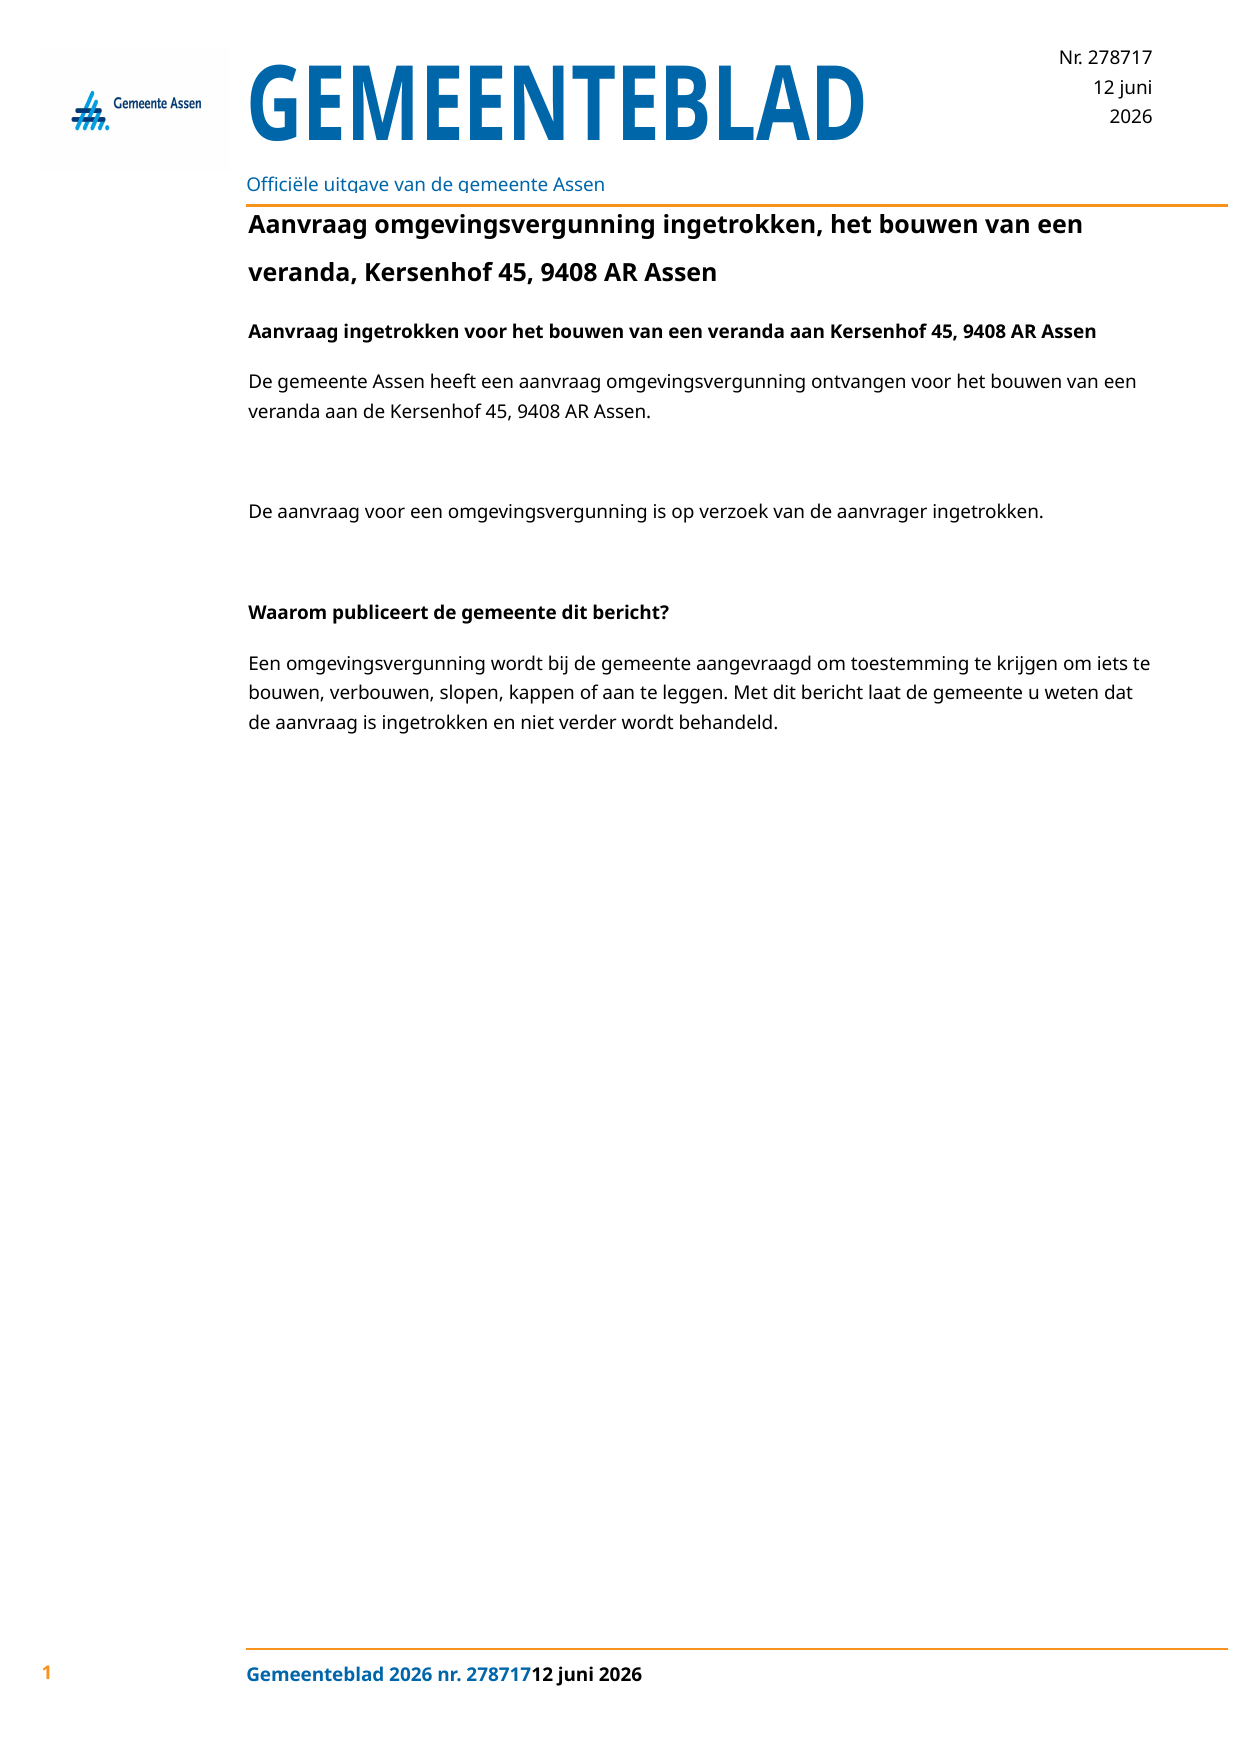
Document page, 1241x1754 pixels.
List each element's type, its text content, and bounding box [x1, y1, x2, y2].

text De aanvraag voor een omgevingsvergunning is op verzoek van de aanvrager ingetrokken. [248, 499, 1152, 524]
text De gemeente Assen heeft een aanvraag omgevingsvergunning ontvangen voor het bouwen van een veranda aan de Kersenhof 45, 9408 AR Assen. [248, 368, 1152, 424]
text Een omgevingsvergunning wordt bij de gemeente aangevraagd om toestemming te krijgen om iets te bouwen, verbouwen, slopen, kappen of aan te leggen. Met dit bericht laat de gemeente u weten dat de aanvraag is ingetrokken en niet verder wordt behandeld. [248, 650, 1152, 735]
text Aanvraag omgevingsvergunning ingetrokken, het bouwen van een veranda, Kersenhof 45, 9408 AR Assen [248, 207, 1152, 288]
picture [41, 47, 231, 172]
text Waarom publiceert de gemeente dit bericht? [248, 599, 1152, 625]
text Aanvraag ingetrokken voor het bouwen van een veranda aan Kersenhof 45, 9408 AR Assen [248, 318, 1152, 344]
